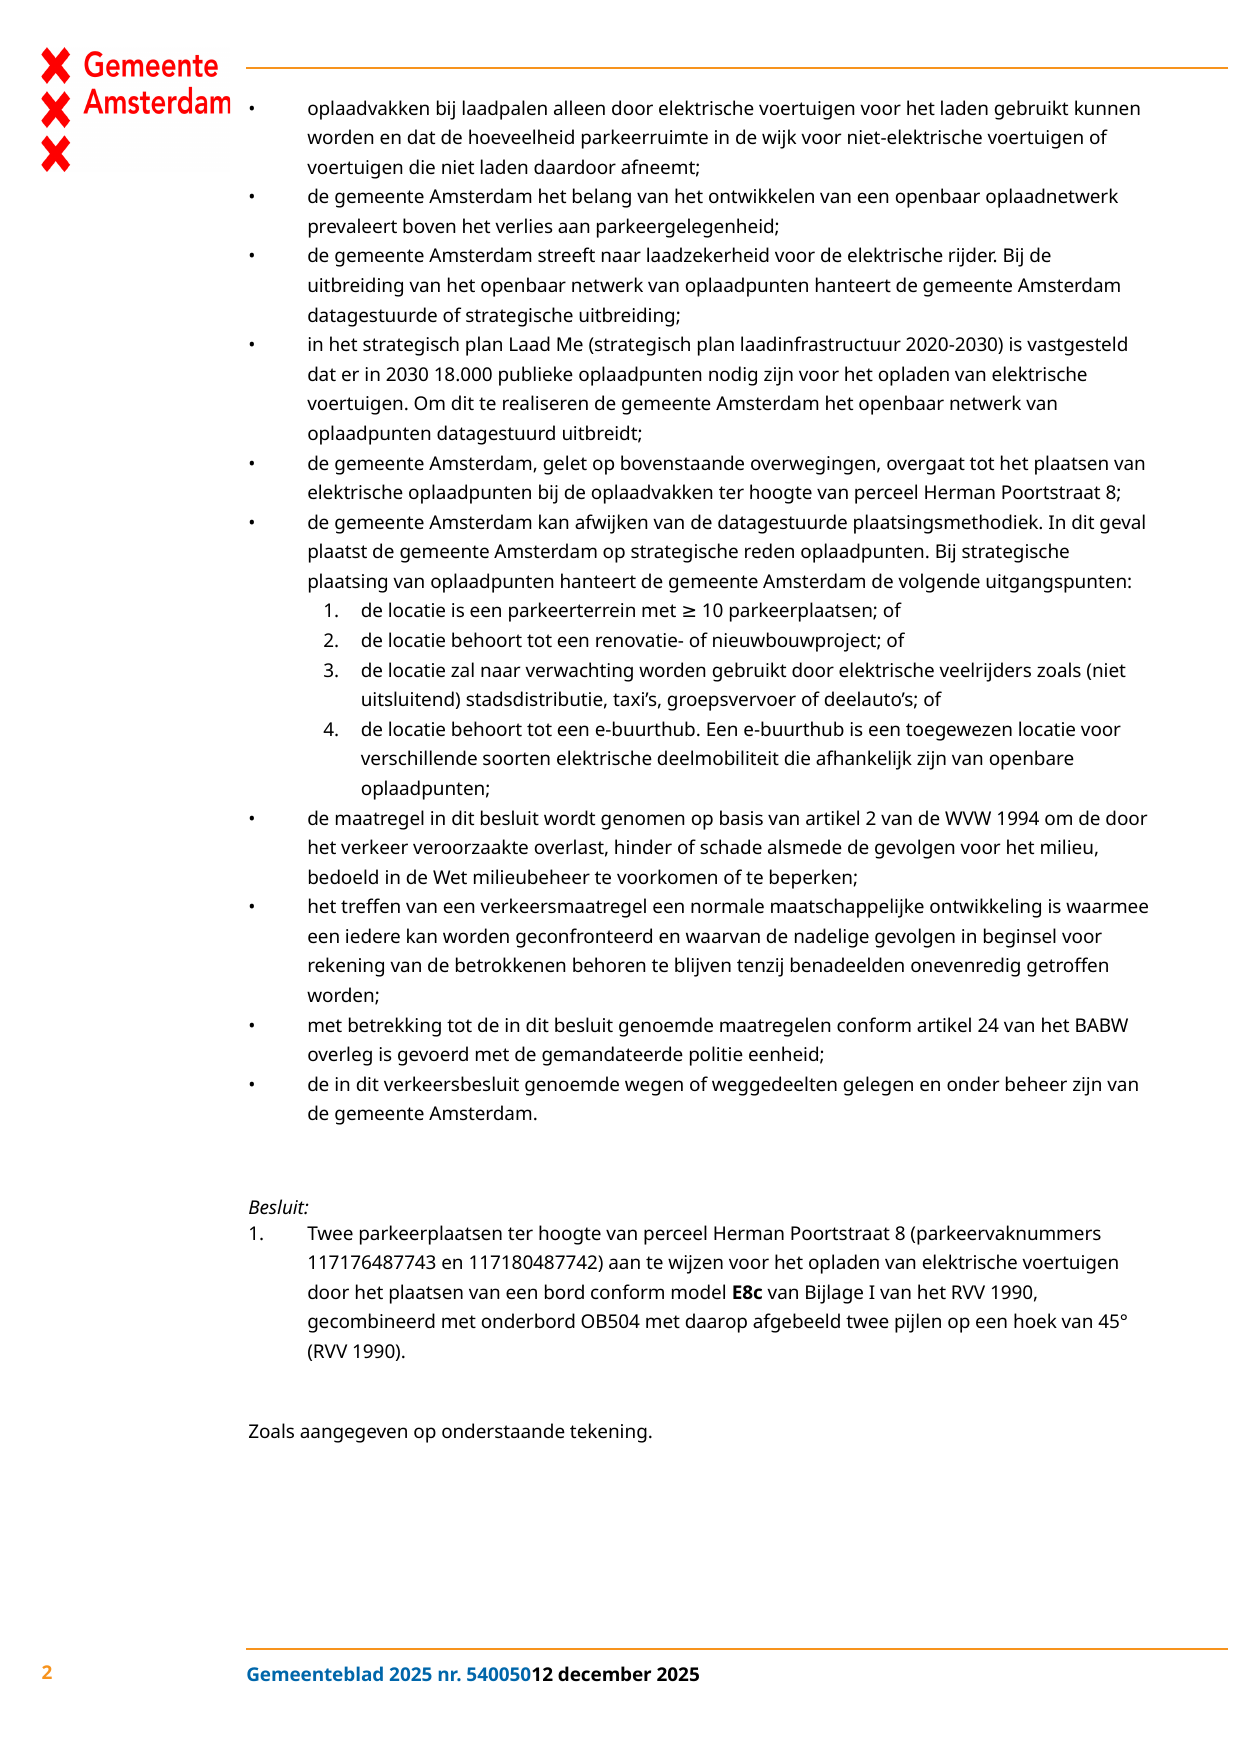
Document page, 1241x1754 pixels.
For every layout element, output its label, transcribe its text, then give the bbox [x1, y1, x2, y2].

list de gemeente Amsterdam kan afwijken van de datagestuurde plaatsingsmethodiek. In dit geval plaatst de gemeente Amsterdam op strategische reden oplaadpunten. Bij strategische plaatsing van oplaadpunten hanteert de gemeente Amsterdam de volgende uitgangspunten: [248, 509, 1152, 594]
text Besluit: [248, 1194, 1152, 1220]
list de locatie is een parkeerterrein met ≥ 10 parkeerplaatsen; of [323, 598, 1152, 623]
picture [41, 47, 231, 172]
list de locatie behoort tot een renovatie- of nieuwbouwproject; of [323, 627, 1152, 653]
list in het strategisch plan Laad Me (strategisch plan laadinfrastructuur 2020-2030) is vastgesteld dat er in 2030 18.000 publieke oplaadpunten nodig zijn voor het opladen van elektrische voertuigen. Om dit te realiseren de gemeente Amsterdam het openbaar netwerk van oplaadpunten datagestuurd uitbreidt; [248, 331, 1152, 446]
list met betrekking tot de in dit besluit genoemde maatregelen conform artikel 24 van het BABW overleg is gevoerd met de gemandateerde politie eenheid; [248, 1012, 1152, 1067]
list de gemeente Amsterdam het belang van het ontwikkelen van een openbaar oplaadnetwerk prevaleert boven het verlies aan parkeergelegenheid; [248, 183, 1152, 239]
list de gemeente Amsterdam, gelet op bovenstaande overwegingen, overgaat tot het plaatsen van elektrische oplaadpunten bij de oplaadvakken ter hoogte van perceel Herman Poortstraat 8; [248, 450, 1152, 505]
list de in dit verkeersbesluit genoemde wegen of weggedeelten gelegen en onder beheer zijn van de gemeente Amsterdam. [248, 1071, 1152, 1126]
list Twee parkeerplaatsen ter hoogte van perceel Herman Poortstraat 8 (parkeervaknummers 117176487743 en 117180487742) aan te wijzen voor het opladen van elektrische voertuigen door het plaatsen van een bord conform model E8c van Bijlage I van het RVV 1990, gecombineerd met onderbord OB504 met daarop afgebeeld twee pijlen op een hoek van 45° (RVV 1990). [248, 1220, 1152, 1364]
list oplaadvakken bij laadpalen alleen door elektrische voertuigen voor het laden gebruikt kunnen worden en dat de hoeveelheid parkeerruimte in de wijk voor niet-elektrische voertuigen of voertuigen die niet laden daardoor afneemt; [248, 95, 1152, 180]
list de gemeente Amsterdam streeft naar laadzekerheid voor de elektrische rijder. Bij de uitbreiding van het openbaar netwerk van oplaadpunten hanteert de gemeente Amsterdam datagestuurde of strategische uitbreiding; [248, 243, 1152, 328]
text Zoals aangegeven op onderstaande tekening. [248, 1418, 1152, 1444]
list het treffen van een verkeersmaatregel een normale maatschappelijke ontwikkeling is waarmee een iedere kan worden geconfronteerd en waarvan de nadelige gevolgen in beginsel voor rekening van de betrokkenen behoren te blijven tenzij benadeelden onevenredig getroffen worden; [248, 893, 1152, 1008]
list de locatie zal naar verwachting worden gebruikt door elektrische veelrijders zoals (niet uitsluitend) stadsdistributie, taxi’s, groepsvervoer of deelauto’s; of [323, 657, 1152, 712]
list de maatregel in dit besluit wordt genomen op basis van artikel 2 van de WVW 1994 om de door het verkeer veroorzaakte overlast, hinder of schade alsmede de gevolgen voor het milieu, bedoeld in de Wet milieubeheer te voorkomen of te beperken; [248, 805, 1152, 890]
list de locatie behoort tot een e-buurthub. Een e-buurthub is een toegewezen locatie voor verschillende soorten elektrische deelmobiliteit die afhankelijk zijn van openbare oplaadpunten; [323, 716, 1152, 801]
